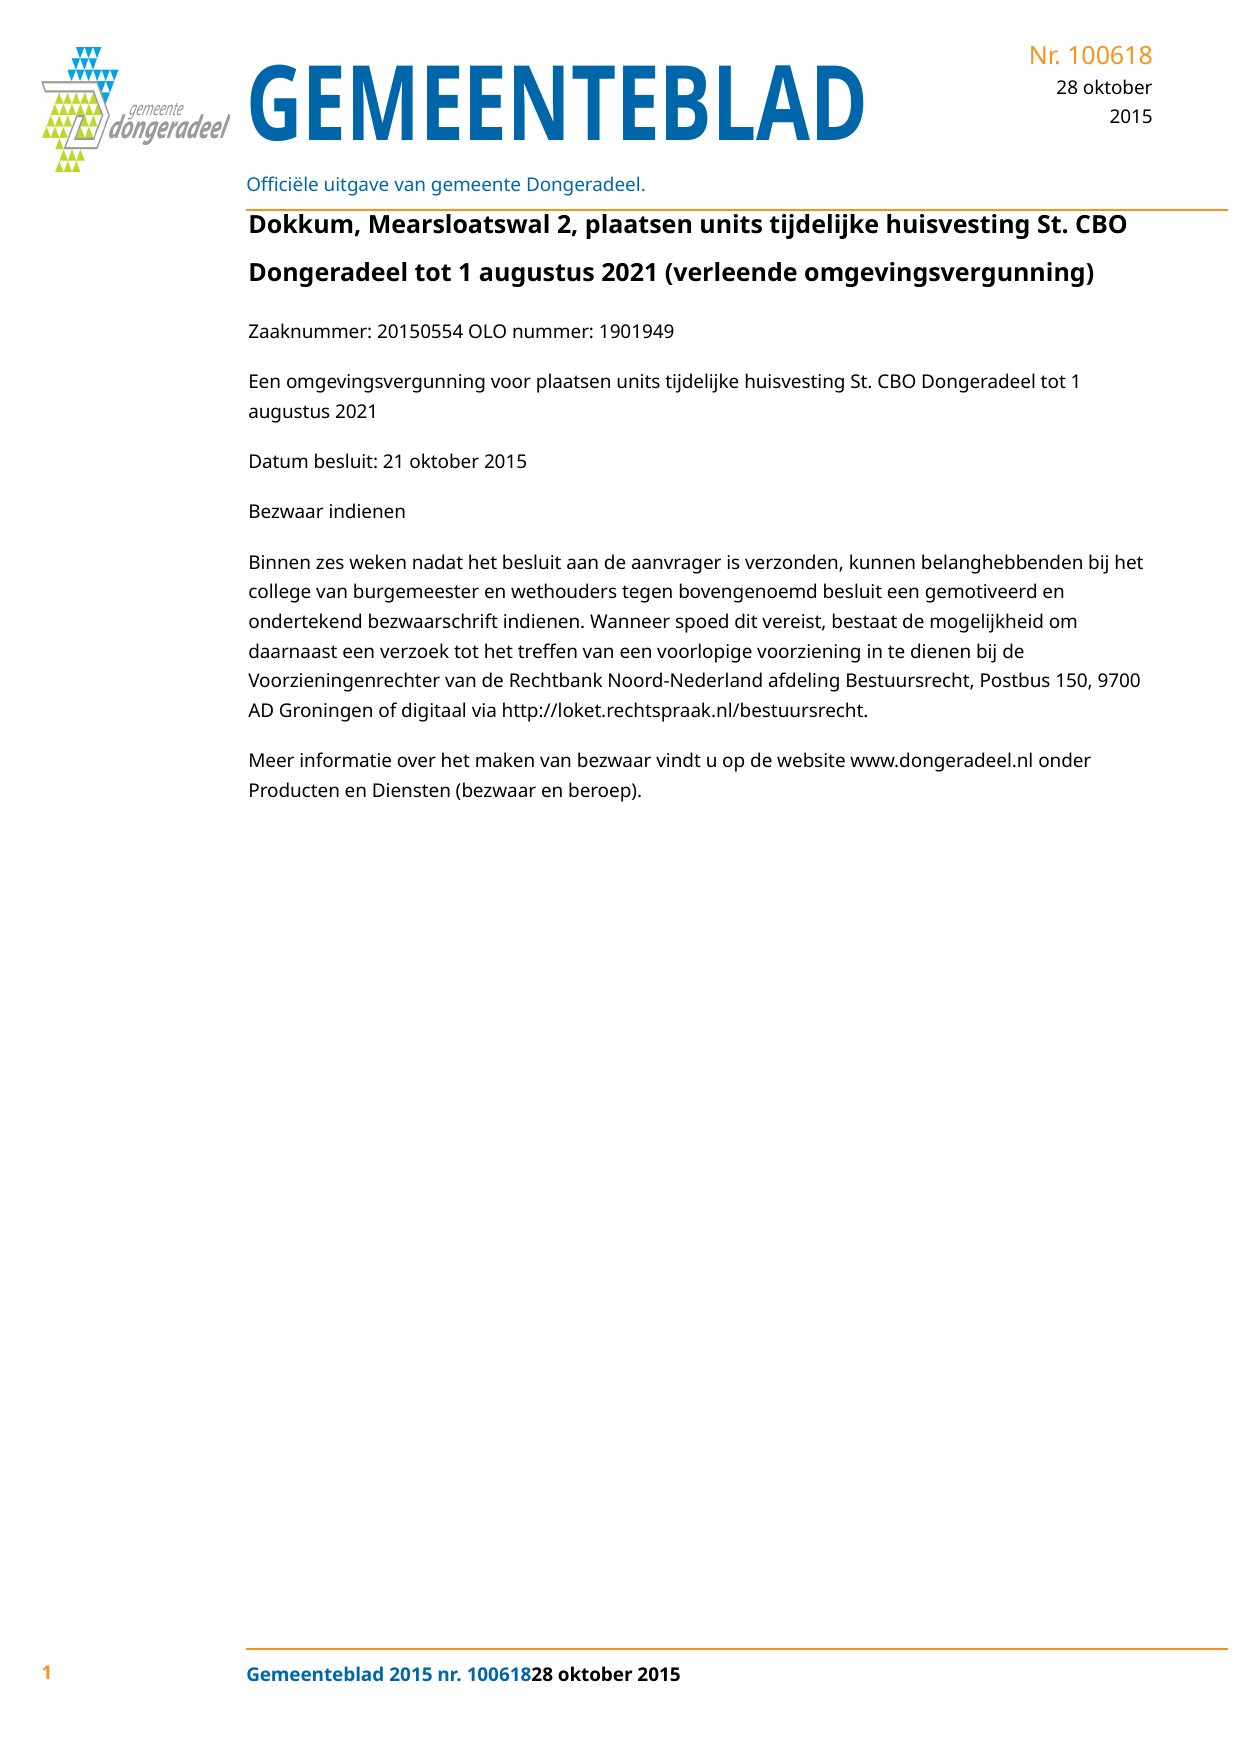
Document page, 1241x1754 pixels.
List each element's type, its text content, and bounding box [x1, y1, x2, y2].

text Meer informatie over het maken van bezwaar vindt u op de website www.dongeradeel.nl onder Producten en Diensten (bezwaar en beroep). [248, 747, 1152, 803]
text Binnen zes weken nadat het besluit aan de aanvrager is verzonden, kunnen belanghebbenden bij het college van burgemeester en wethouders tegen bovengenoemd besluit een gemotiveerd en ondertekend bezwaarschrift indienen. Wanneer spoed dit vereist, bestaat de mogelijkheid om daarnaast een verzoek tot het treffen van een voorlopige voorziening in te dienen bij de Voorzieningenrechter van de Rechtbank Noord-Nederland afdeling Bestuursrecht, Postbus 150, 9700 AD Groningen of digitaal via http://loket.rechtspraak.nl/bestuursrecht. [248, 549, 1152, 723]
text Datum besluit: 21 oktober 2015 [248, 448, 1152, 474]
text Zaaknummer: 20150554 OLO nummer: 1901949 [248, 318, 1152, 344]
text Dokkum, Mearsloatswal 2, plaatsen units tijdelijke huisvesting St. CBO Dongeradeel tot 1 augustus 2021 (verleende omgevingsvergunning) [248, 211, 1152, 288]
picture [107, 73, 113, 80]
text Bezwaar indienen [248, 499, 1152, 524]
text Een omgevingsvergunning voor plaatsen units tijdelijke huisvesting St. CBO Dongeradeel tot 1 augustus 2021 [248, 368, 1152, 424]
picture [99, 72, 104, 80]
picture [41, 47, 231, 172]
